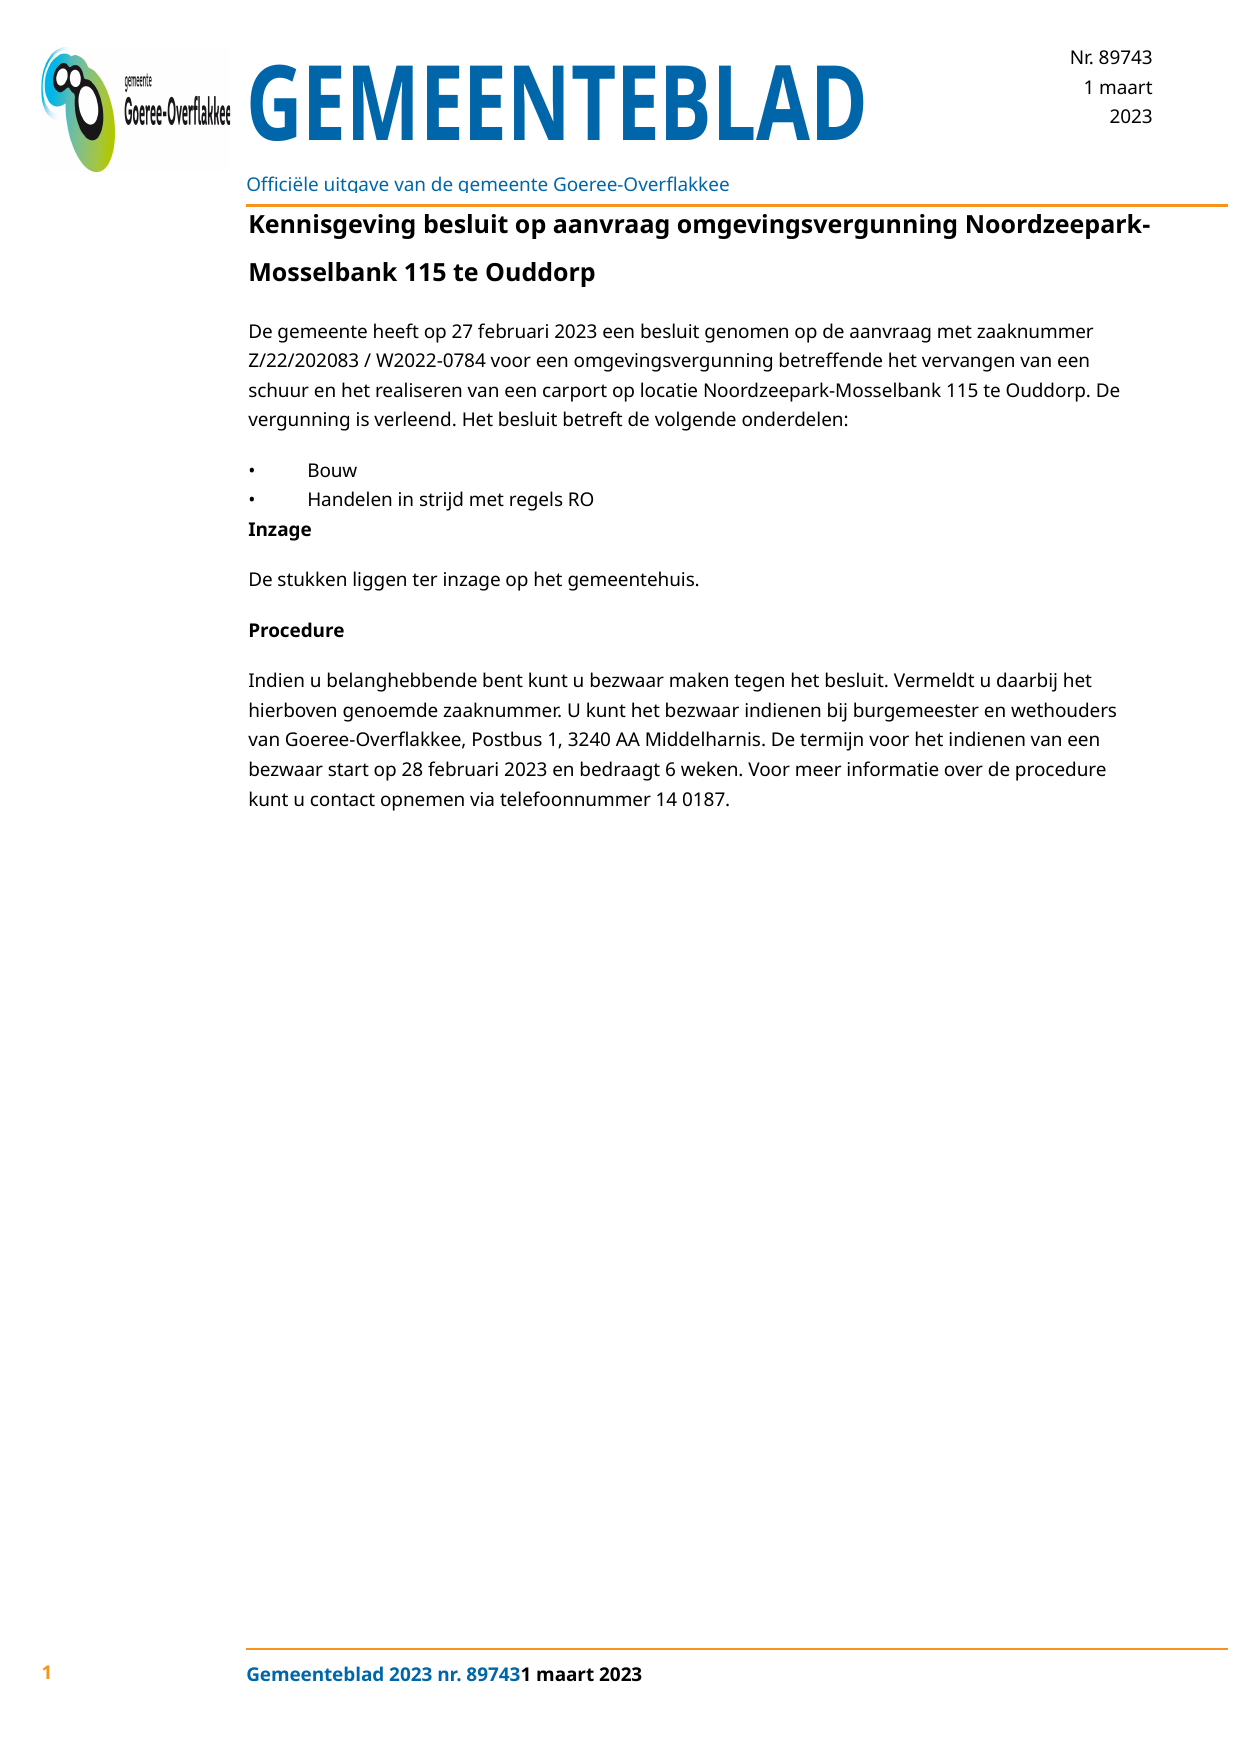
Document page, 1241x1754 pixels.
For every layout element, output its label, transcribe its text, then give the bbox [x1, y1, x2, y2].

text De stukken liggen ter inzage op het gemeentehuis. [248, 567, 1152, 592]
list Bouw [248, 457, 1152, 483]
text Procedure [248, 617, 1152, 643]
text Inzage [248, 516, 1152, 542]
picture [41, 47, 231, 172]
list Handelen in strijd met regels RO [248, 487, 1152, 512]
text De gemeente heeft op 27 februari 2023 een besluit genomen op de aanvraag met zaaknummer Z/22/202083 / W2022-0784 voor een omgevingsvergunning betreffende het vervangen van een schuur en het realiseren van een carport op locatie Noordzeepark-Mosselbank 115 te Ouddorp. De vergunning is verleend. Het besluit betreft de volgende onderdelen: [248, 318, 1152, 432]
text Kennisgeving besluit op aanvraag omgevingsvergunning Noordzeepark-Mosselbank 115 te Ouddorp [248, 207, 1152, 288]
text Indien u belanghebbende bent kunt u bezwaar maken tegen het besluit. Vermeldt u daarbij het hierboven genoemde zaaknummer. U kunt het bezwaar indienen bij burgemeester en wethouders van Goeree-Overflakkee, Postbus 1, 3240 AA Middelharnis. De termijn voor het indienen van een bezwaar start op 28 februari 2023 en bedraagt 6 weken. Voor meer informatie over de procedure kunt u contact opnemen via telefoonnummer 14 0187. [248, 667, 1152, 812]
